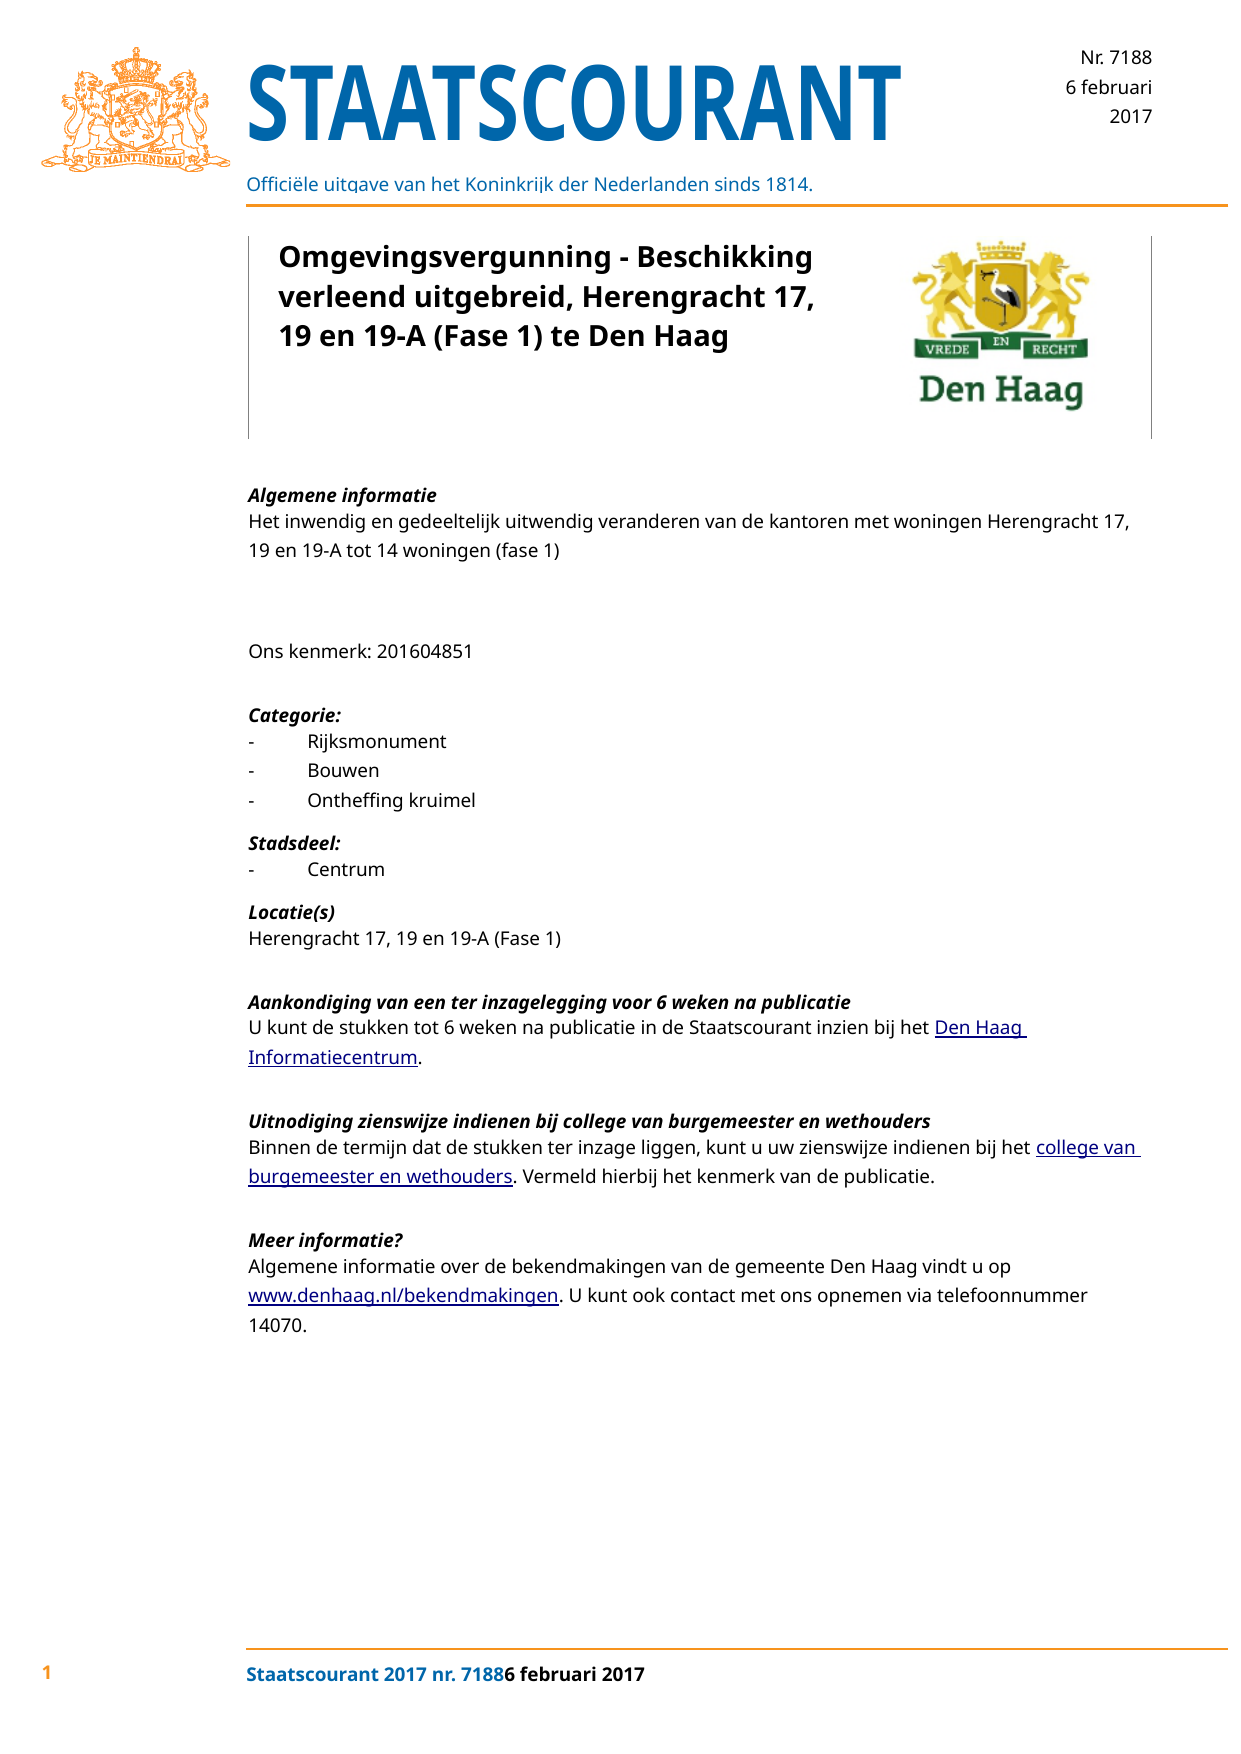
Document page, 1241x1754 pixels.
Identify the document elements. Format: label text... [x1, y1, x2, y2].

text U kunt de stukken tot 6 weken na publicatie in de Staatscourant inzien bij het Den Haag Informatiecentrum. [248, 1014, 1152, 1070]
picture [899, 236, 1103, 414]
list Bouwen [248, 758, 1152, 783]
text Uitnodiging zienswijze indienen bij college van burgemeester en wethouders [248, 1108, 1152, 1134]
table_header [1103, 236, 1151, 413]
text Algemene informatie [248, 482, 1152, 508]
text Meer informatie? [248, 1227, 1152, 1253]
table_header Omgevingsvergunning - Beschikking verleend uitgebreid, Herengracht 17, 19 en 19-A (Fase 1) te Den Haag [249, 236, 850, 439]
text Algemene informatie over de bekendmakingen van de gemeente Den Haag vindt u op www.denhaag.nl/bekendmakingen. U kunt ook contact met ons opnemen via telefoonnummer 14070. [248, 1253, 1152, 1338]
text Stadsdeel: [248, 830, 1152, 856]
text Aankondiging van een ter inzagelegging voor 6 weken na publicatie [248, 989, 1152, 1014]
picture [41, 47, 231, 172]
table_header [850, 414, 1151, 439]
list Rijksmonument [248, 728, 1152, 754]
list Centrum [248, 856, 1152, 882]
text Categorie: [248, 702, 1152, 728]
table_header [850, 236, 899, 413]
text Ons kenmerk: 201604851 [248, 638, 1152, 664]
text Locatie(s) [248, 899, 1152, 925]
text Binnen de termijn dat de stukken ter inzage liggen, kunt u uw zienswijze indienen bij het college van burgemeester en wethouders. Vermeld hierbij het kenmerk van de publicatie. [248, 1134, 1152, 1189]
text Herengracht 17, 19 en 19-A (Fase 1) [248, 925, 1152, 951]
text Het inwendig en gedeeltelijk uitwendig veranderen van de kantoren met woningen Herengracht 17, 19 en 19-A tot 14 woningen (fase 1) [248, 508, 1152, 563]
list Ontheffing kruimel [248, 787, 1152, 813]
